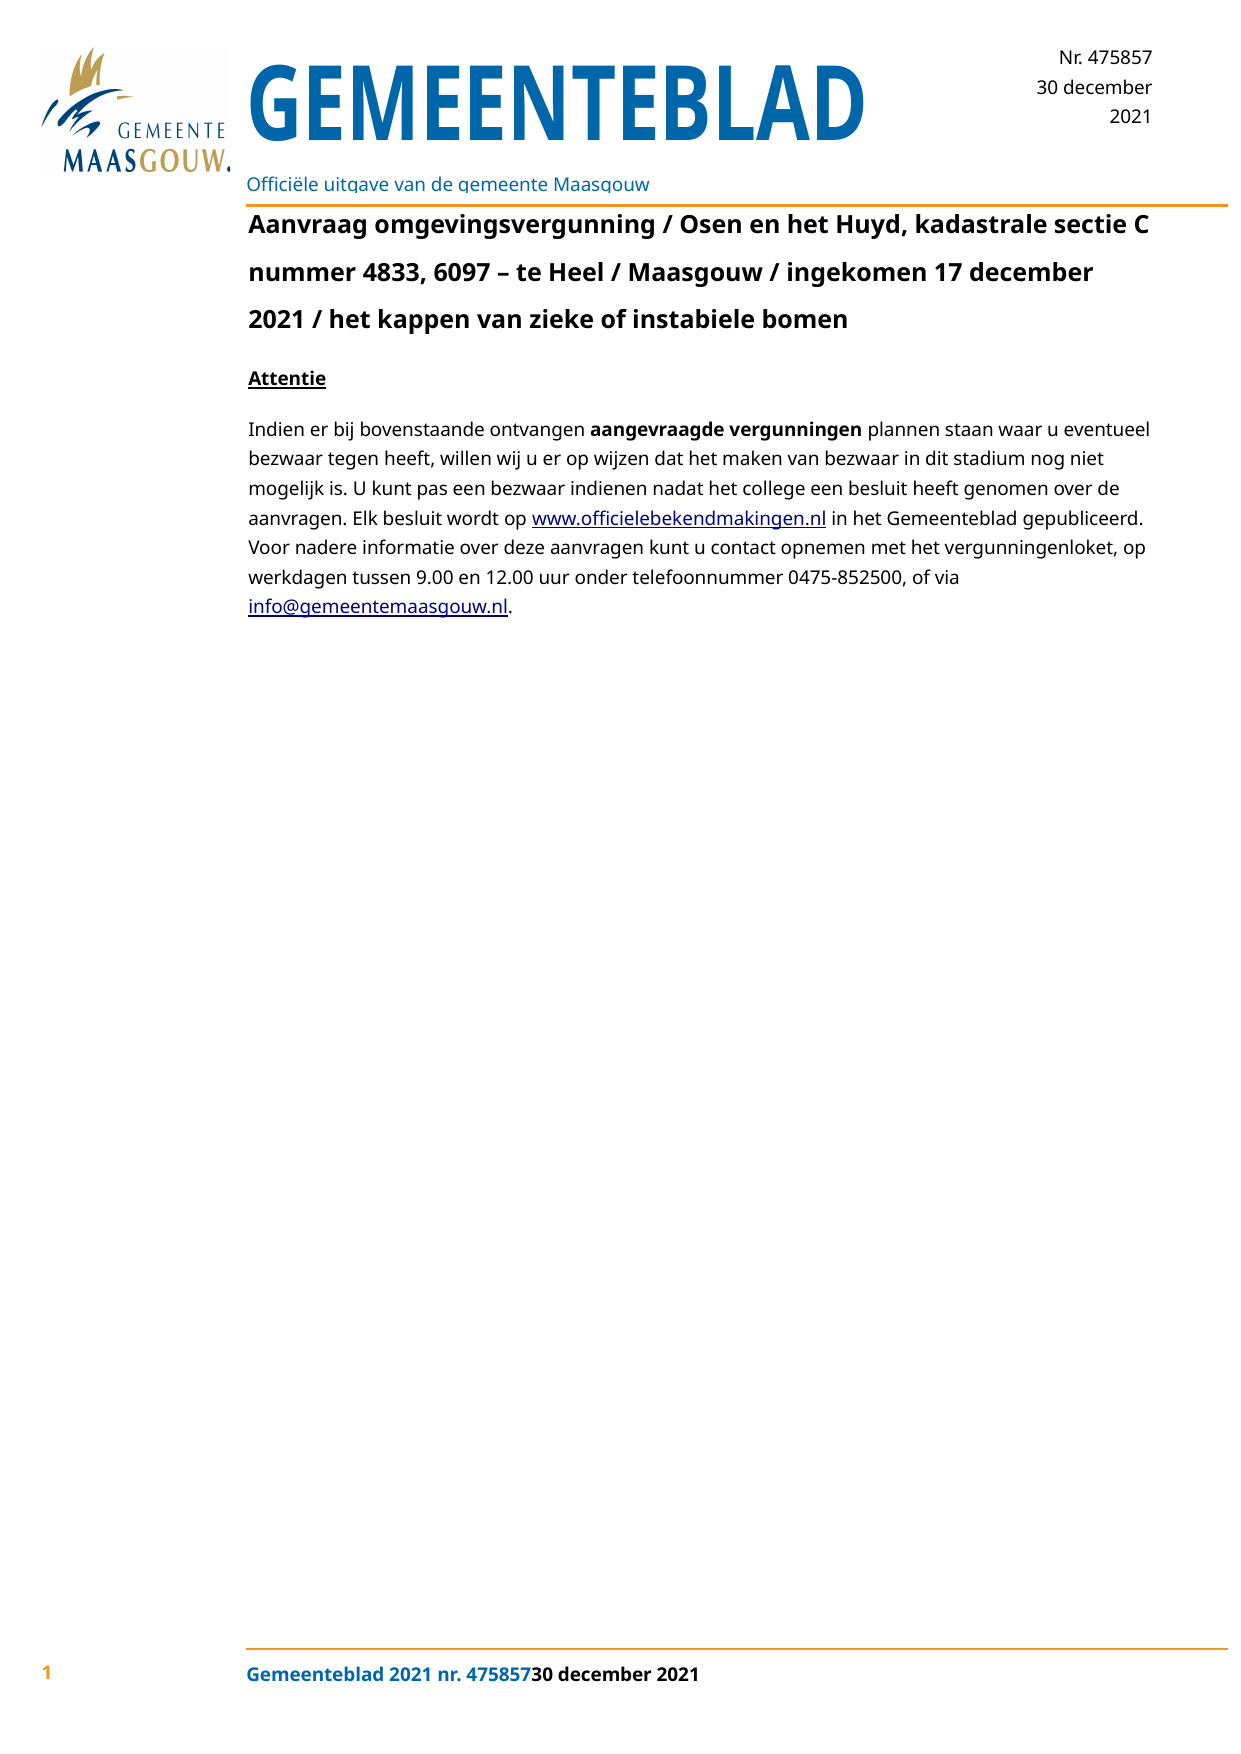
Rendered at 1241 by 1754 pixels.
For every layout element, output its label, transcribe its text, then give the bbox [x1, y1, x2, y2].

picture [41, 47, 231, 172]
text Aanvraag omgevingsvergunning / Osen en het Huyd, kadastrale sectie C nummer 4833, 6097 – te Heel / Maasgouw / ingekomen 17 december 2021 / het kappen van zieke of instabiele bomen [248, 207, 1152, 336]
text Indien er bij bovenstaande ontvangen aangevraagde vergunningen plannen staan waar u eventueel bezwaar tegen heeft, willen wij u er op wijzen dat het maken van bezwaar in dit stadium nog niet mogelijk is. U kunt pas een bezwaar indienen nadat het college een besluit heeft genomen over de aanvragen. Elk besluit wordt op www.officielebekendmakingen.nl in het Gemeenteblad gepubliceerd. Voor nadere informatie over deze aanvragen kunt u contact opnemen met het vergunningenloket, op werkdagen tussen 9.00 en 12.00 uur onder telefoonnummer 0475-852500, of via info@gemeentemaasgouw.nl. [248, 416, 1152, 619]
text Attentie [248, 366, 1152, 391]
